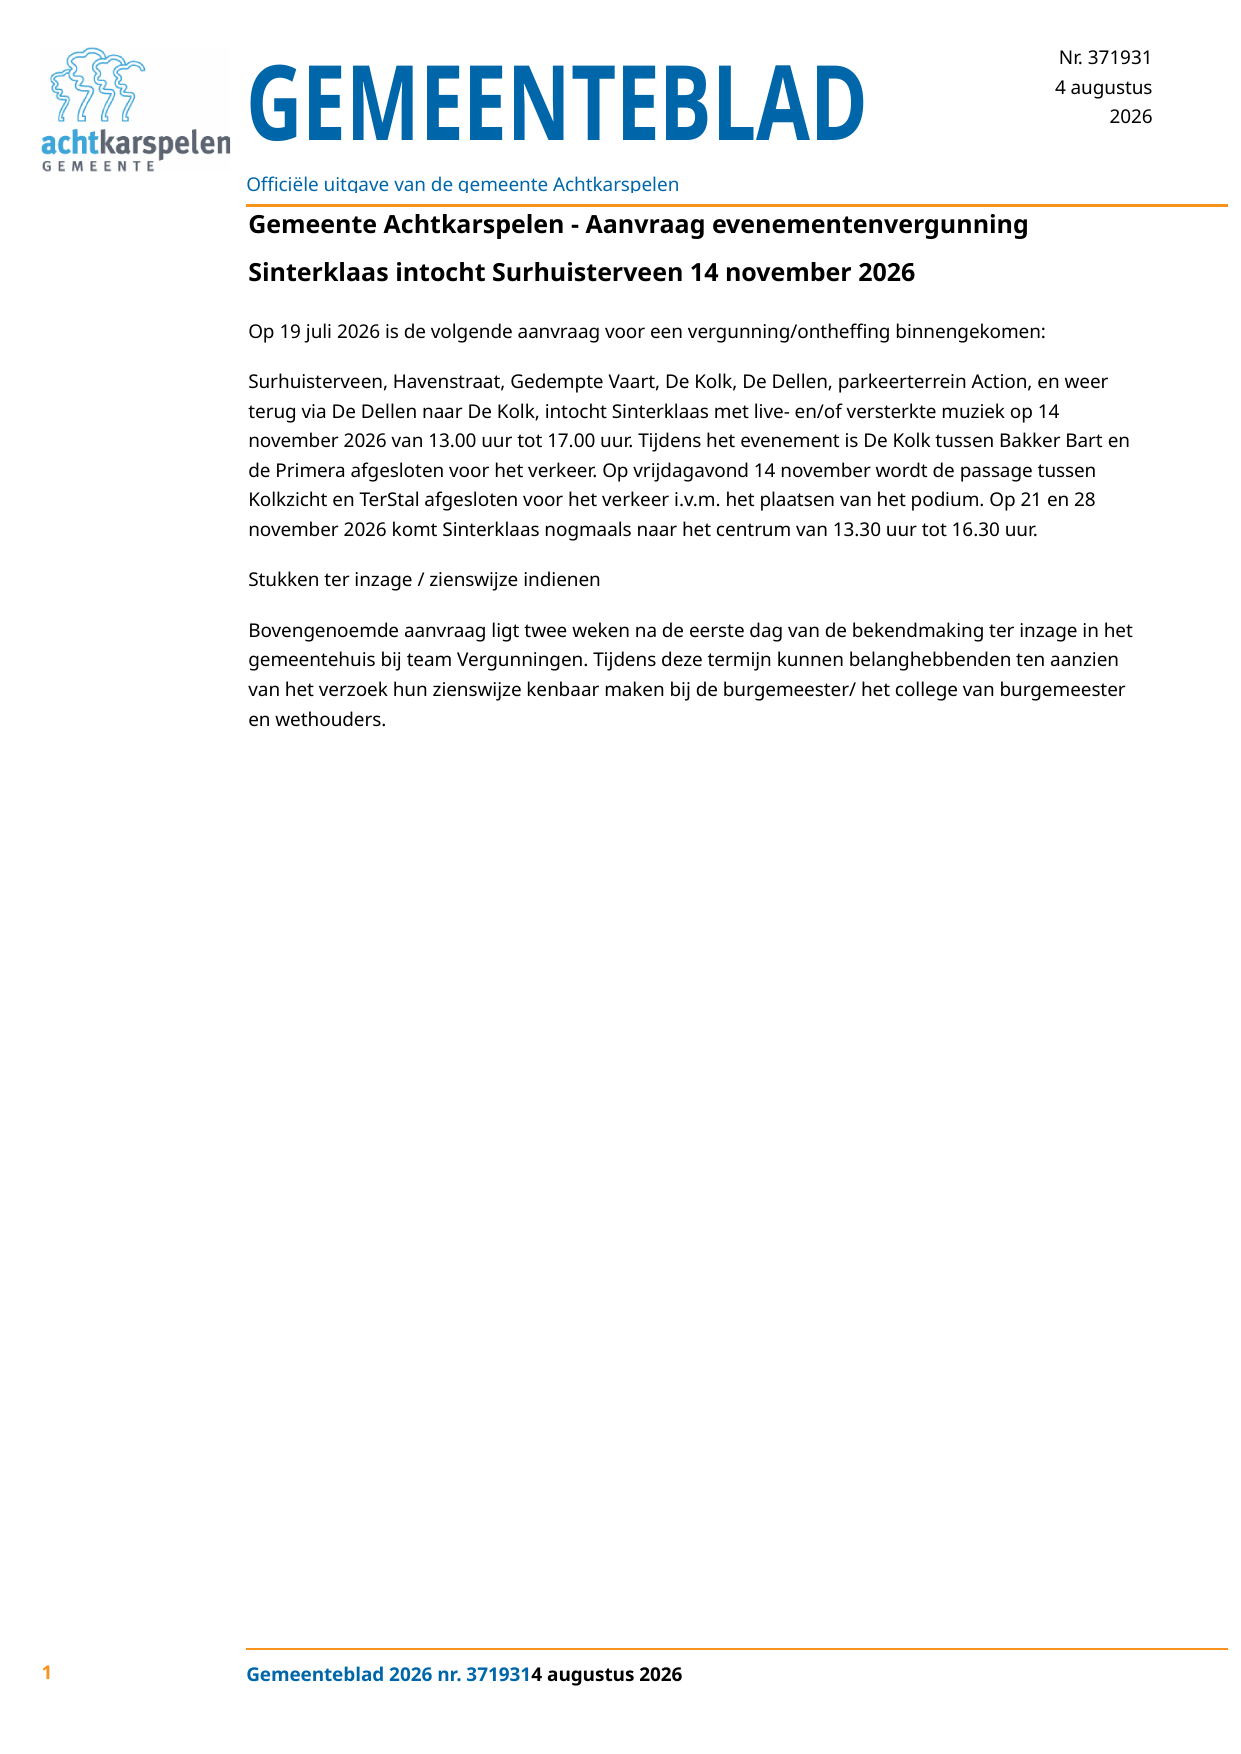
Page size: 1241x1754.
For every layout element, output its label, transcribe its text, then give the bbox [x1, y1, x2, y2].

text Surhuisterveen, Havenstraat, Gedempte Vaart, De Kolk, De Dellen, parkeerterrein Action, en weer terug via De Dellen naar De Kolk, intocht Sinterklaas met live- en/of versterkte muziek op 14 november 2026 van 13.00 uur tot 17.00 uur. Tijdens het evenement is De Kolk tussen Bakker Bart en de Primera afgesloten voor het verkeer. Op vrijdagavond 14 november wordt de passage tussen Kolkzicht en TerStal afgesloten voor het verkeer i.v.m. het plaatsen van het podium. Op 21 en 28 november 2026 komt Sinterklaas nogmaals naar het centrum van 13.30 uur tot 16.30 uur. [248, 368, 1152, 542]
text Gemeente Achtkarspelen - Aanvraag evenementenvergunning Sinterklaas intocht Surhuisterveen 14 november 2026 [248, 207, 1152, 288]
picture [41, 47, 231, 172]
text Stukken ter inzage / zienswijze indienen [248, 567, 1152, 592]
text Bovengenoemde aanvraag ligt twee weken na de eerste dag van de bekendmaking ter inzage in het gemeentehuis bij team Vergunningen. Tijdens deze termijn kunnen belanghebbenden ten aanzien van het verzoek hun zienswijze kenbaar maken bij de burgemeester/ het college van burgemeester en wethouders. [248, 617, 1152, 732]
text Op 19 juli 2026 is de volgende aanvraag voor een vergunning/ontheffing binnengekomen: [248, 318, 1152, 344]
